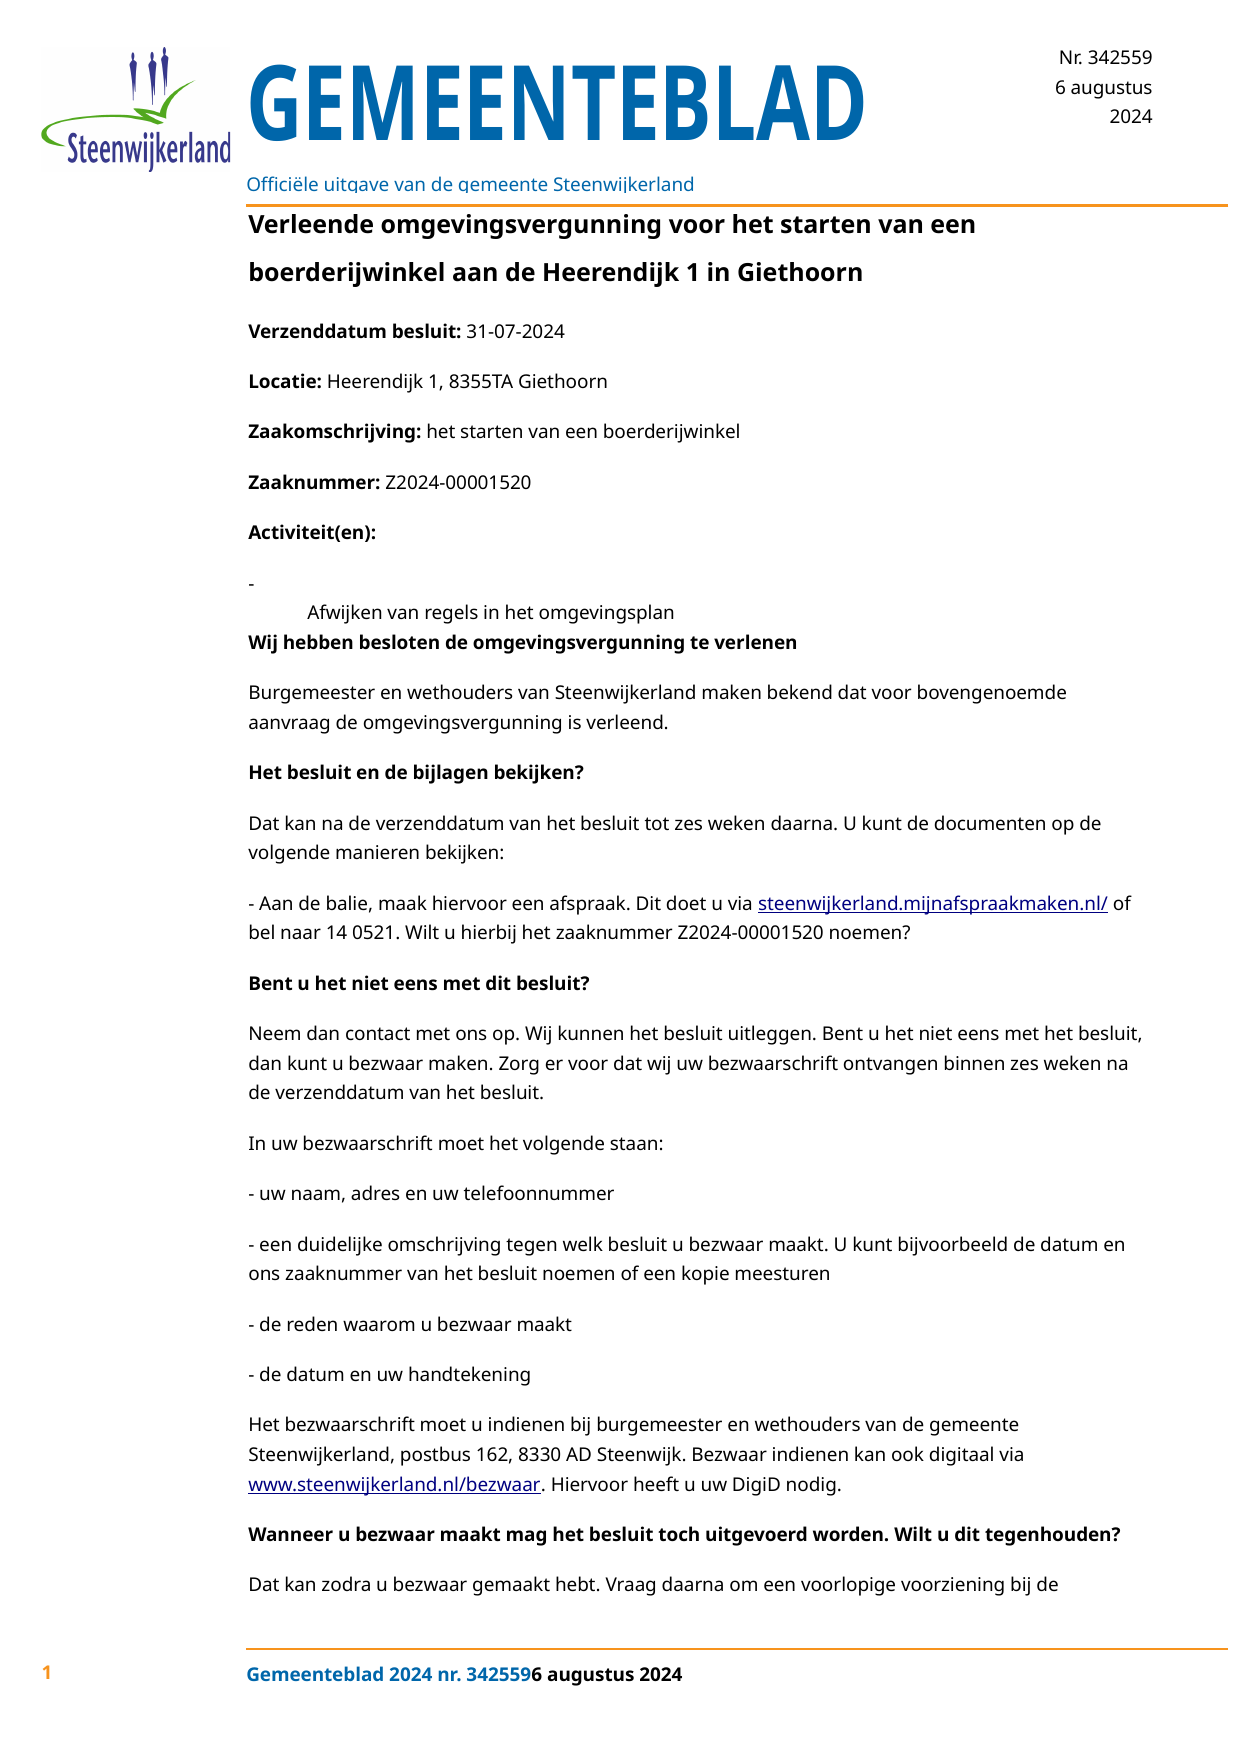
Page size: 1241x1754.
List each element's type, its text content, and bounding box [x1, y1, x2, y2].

text Locatie: Heerendijk 1, 8355TA Giethoorn [248, 368, 1152, 394]
text Activiteit(en): [248, 519, 1152, 545]
text - de datum en uw handtekening [248, 1361, 1152, 1387]
text Burgemeester en wethouders van Steenwijkerland maken bekend dat voor bovengenoemde aanvraag de omgevingsvergunning is verleend. [248, 679, 1152, 735]
text Wij hebben besloten de omgevingsvergunning te verlenen [248, 629, 1152, 655]
text Verzenddatum besluit: 31-07-2024 [248, 318, 1152, 344]
text Het bezwaarschrift moet u indienen bij burgemeester en wethouders van de gemeente Steenwijkerland, postbus 162, 8330 AD Steenwijk. Bezwaar indienen kan ook digitaal via www.steenwijkerland.nl/bezwaar. Hiervoor heeft u uw DigiD nodig. [248, 1412, 1152, 1497]
text Neem dan contact met ons op. Wij kunnen het besluit uitleggen. Bent u het niet eens met het besluit, dan kunt u bezwaar maken. Zorg er voor dat wij uw bezwaarschrift ontvangen binnen zes weken na de verzenddatum van het besluit. [248, 1020, 1152, 1105]
text In uw bezwaarschrift moet het volgende staan: [248, 1130, 1152, 1156]
text Dat kan zodra u bezwaar gemaakt hebt. Vraag daarna om een voorlopige voorziening bij de [248, 1572, 1152, 1597]
text - uw naam, adres en uw telefoonnummer [248, 1180, 1152, 1206]
text Zaakomschrijving: het starten van een boerderijwinkel [248, 419, 1152, 444]
text Bent u het niet eens met dit besluit? [248, 970, 1152, 996]
text - Aan de balie, maak hiervoor een afspraak. Dit doet u via steenwijkerland.mijnafspraakmaken.nl/ of bel naar 14 0521. Wilt u hierbij het zaaknummer Z2024-00001520 noemen? [248, 890, 1152, 945]
picture [41, 47, 231, 172]
text Dat kan na de verzenddatum van het besluit tot zes weken daarna. U kunt de documenten op de volgende manieren bekijken: [248, 810, 1152, 865]
text - de reden waarom u bezwaar maakt [248, 1311, 1152, 1337]
text Wanneer u bezwaar maakt mag het besluit toch uitgevoerd worden. Wilt u dit tegenhouden? [248, 1521, 1152, 1547]
text - een duidelijke omschrijving tegen welk besluit u bezwaar maakt. U kunt bijvoorbeeld de datum en ons zaaknummer van het besluit noemen of een kopie meesturen [248, 1231, 1152, 1286]
text Het besluit en de bijlagen bekijken? [248, 759, 1152, 785]
text Verleende omgevingsvergunning voor het starten van een boerderijwinkel aan de Heerendijk 1 in Giethoorn [248, 207, 1152, 288]
list Afwijken van regels in het omgevingsplan [248, 599, 1152, 625]
text Zaaknummer: Z2024-00001520 [248, 469, 1152, 495]
